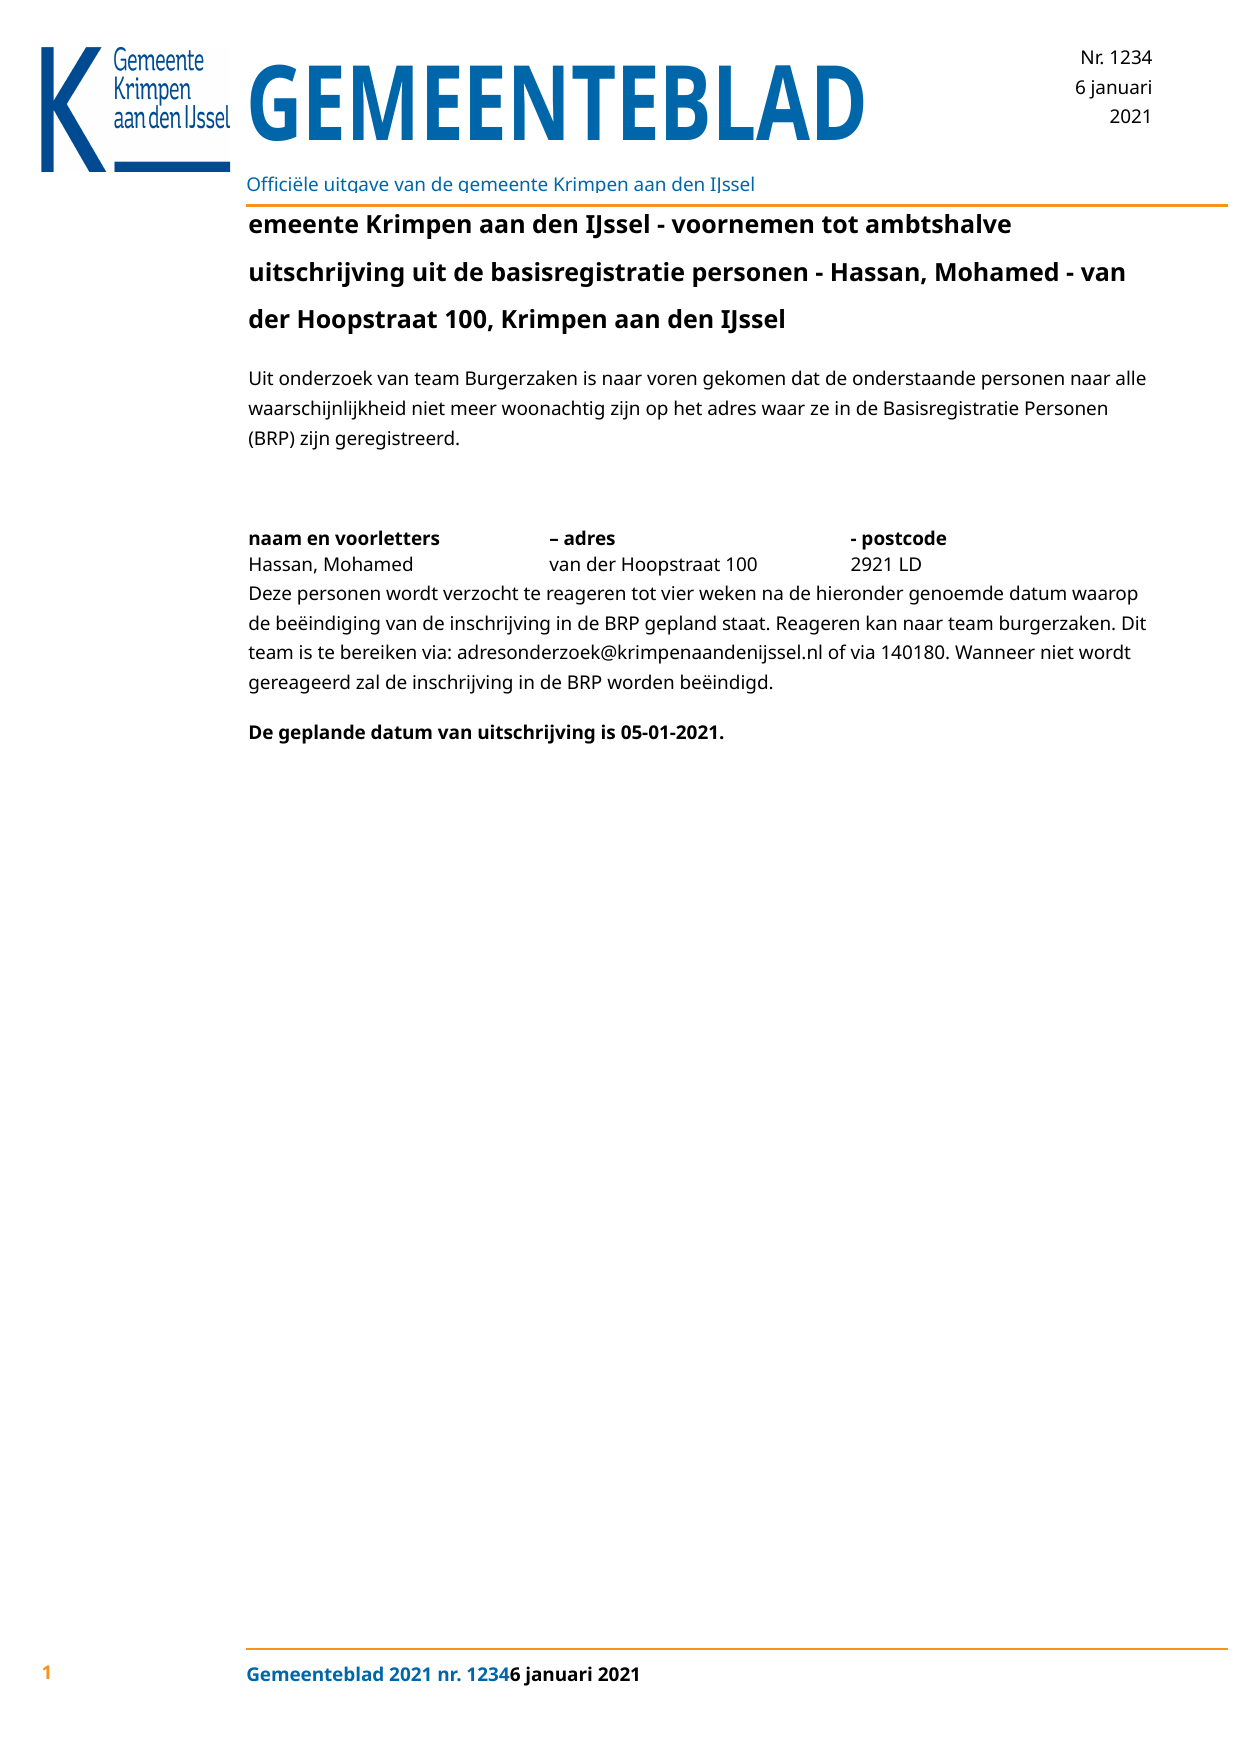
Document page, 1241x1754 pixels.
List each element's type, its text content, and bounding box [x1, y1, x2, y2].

table_cell 2921 LD [850, 551, 1152, 577]
table_header naam en voorletters [248, 526, 549, 551]
table_header - postcode [850, 526, 1152, 551]
text Uit onderzoek van team Burgerzaken is naar voren gekomen dat de onderstaande personen naar alle waarschijnlijkheid niet meer woonachtig zijn op het adres waar ze in de Basisregistratie Personen (BRP) zijn geregistreerd. [248, 366, 1152, 450]
picture [41, 47, 231, 172]
table_cell Hassan, Mohamed [248, 551, 549, 577]
table_cell van der Hoopstraat 100 [549, 551, 850, 577]
text emeente Krimpen aan den IJssel - voornemen tot ambtshalve uitschrijving uit de basisregistratie personen - Hassan, Mohamed - van der Hoopstraat 100, Krimpen aan den IJssel [248, 207, 1152, 336]
table_header – adres [549, 526, 850, 551]
text De geplande datum van uitschrijving is 05-01-2021. [248, 719, 1152, 745]
text Deze personen wordt verzocht te reageren tot vier weken na de hieronder genoemde datum waarop de beëindiging van de inschrijving in de BRP gepland staat. Reageren kan naar team burgerzaken. Dit team is te bereiken via: adresonderzoek@krimpenaandenijssel.nl of via 140180. Wanneer niet wordt gereageerd zal de inschrijving in de BRP worden beëindigd. [248, 580, 1152, 695]
